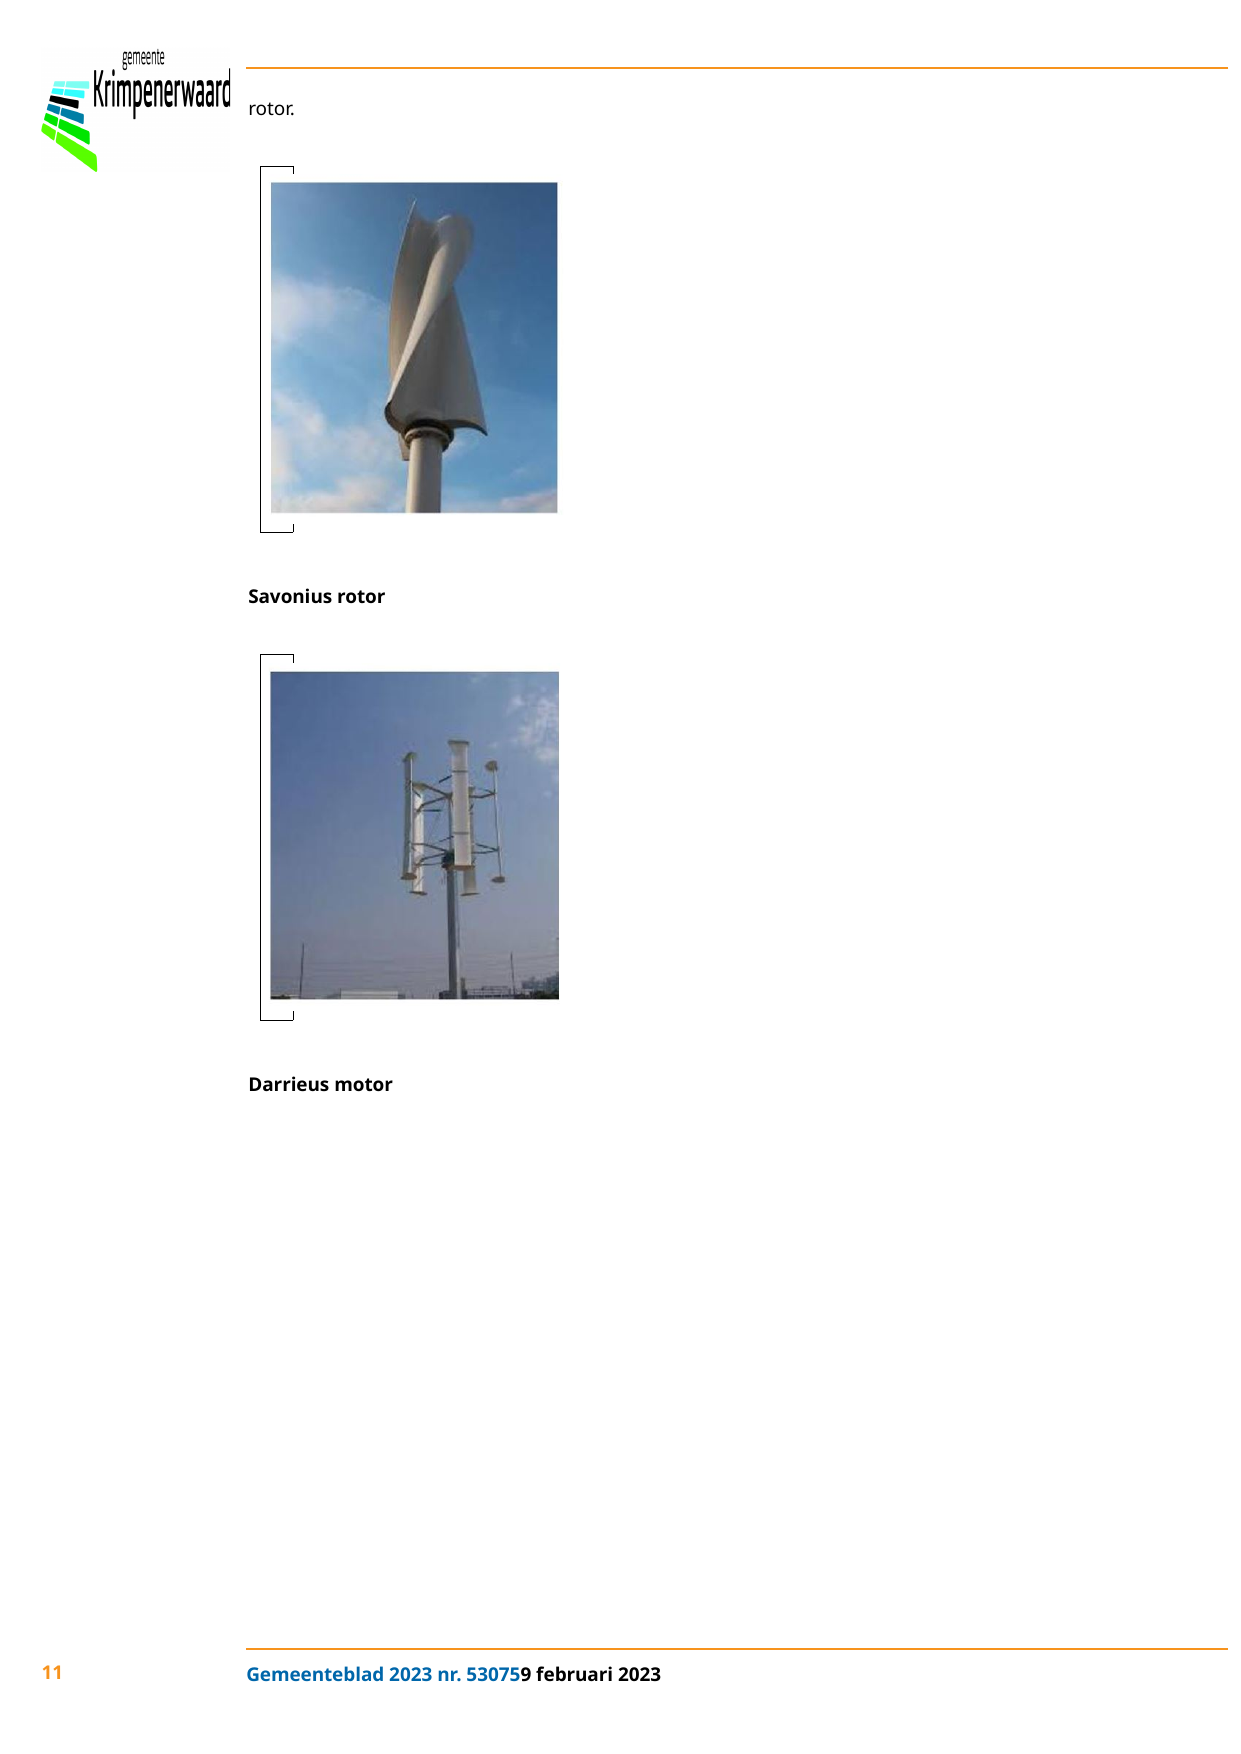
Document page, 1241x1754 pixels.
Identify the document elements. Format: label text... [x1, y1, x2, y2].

picture [41, 47, 231, 172]
picture [268, 663, 565, 1011]
picture [268, 174, 565, 524]
text Darrieus motor [248, 1071, 1152, 1097]
text Savonius rotor [248, 583, 1152, 609]
text rotor. [248, 95, 1152, 121]
